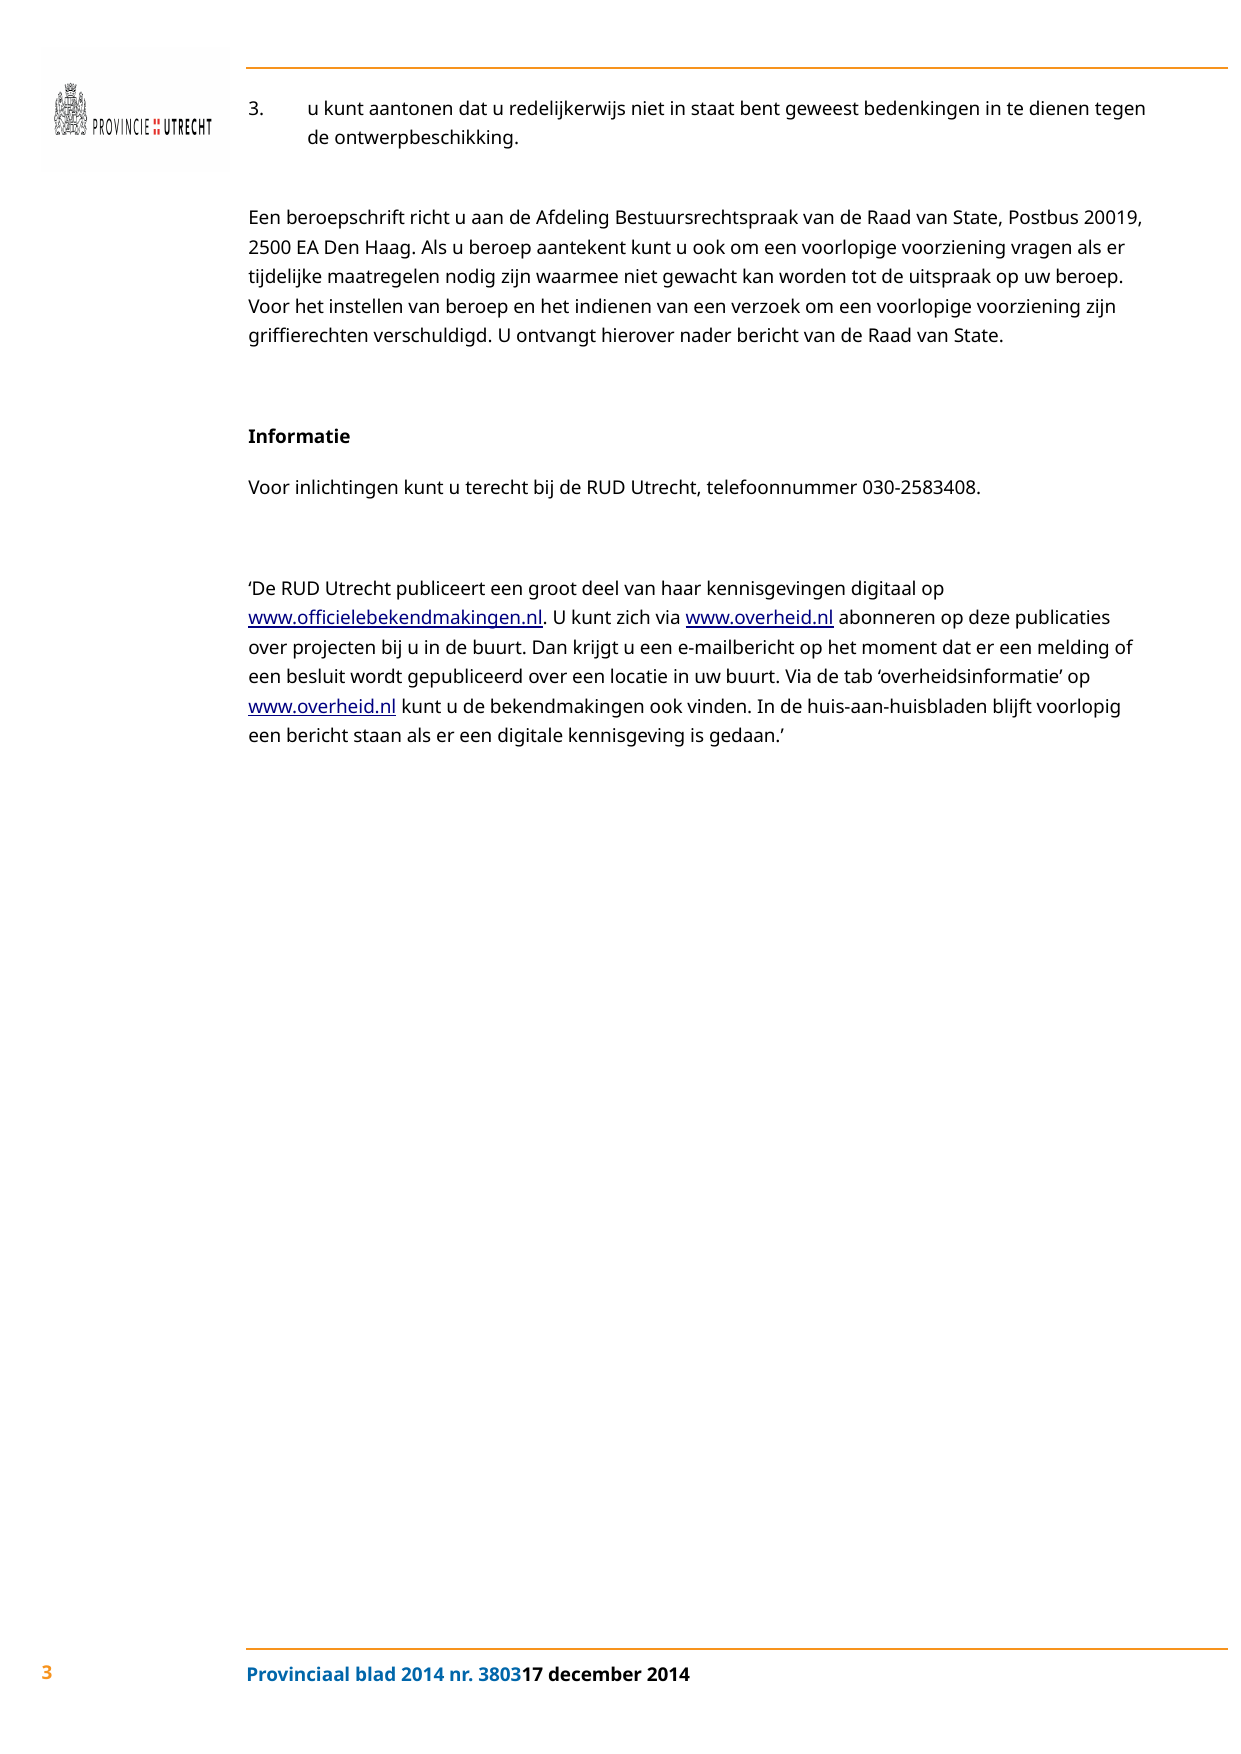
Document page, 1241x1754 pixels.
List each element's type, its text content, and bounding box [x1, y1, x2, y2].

text Voor inlichtingen kunt u terecht bij de RUD Utrecht, telefoonnummer 030-2583408. [248, 474, 1152, 500]
list u kunt aantonen dat u redelijkerwijs niet in staat bent geweest bedenkingen in te dienen tegen de ontwerpbeschikking. [248, 95, 1152, 150]
text ‘De RUD Utrecht publiceert een groot deel van haar kennisgevingen digitaal op www.officielebekendmakingen.nl. U kunt zich via www.overheid.nl abonneren op deze publicaties over projecten bij u in de buurt. Dan krijgt u een e-mailbericht op het moment dat er een melding of een besluit wordt gepubliceerd over een locatie in uw buurt. Via de tab ‘overheidsinformatie’ op www.overheid.nl kunt u de bekendmakingen ook vinden. In de huis-aan-huisbladen blijft voorlopig een bericht staan als er een digitale kennisgeving is gedaan.’ [248, 575, 1152, 748]
picture [41, 47, 231, 172]
text Een beroepschrift richt u aan de Afdeling Bestuursrechtspraak van de Raad van State, Postbus 20019, 2500 EA Den Haag. Als u beroep aantekent kunt u ook om een voorlopige voorziening vragen als er tijdelijke maatregelen nodig zijn waarmee niet gewacht kan worden tot de uitspraak op uw beroep. Voor het instellen van beroep en het indienen van een verzoek om een voorlopige voorziening zijn griffierechten verschuldigd. U ontvangt hierover nader bericht van de Raad van State. [248, 204, 1152, 348]
text Informatie [248, 423, 1152, 449]
